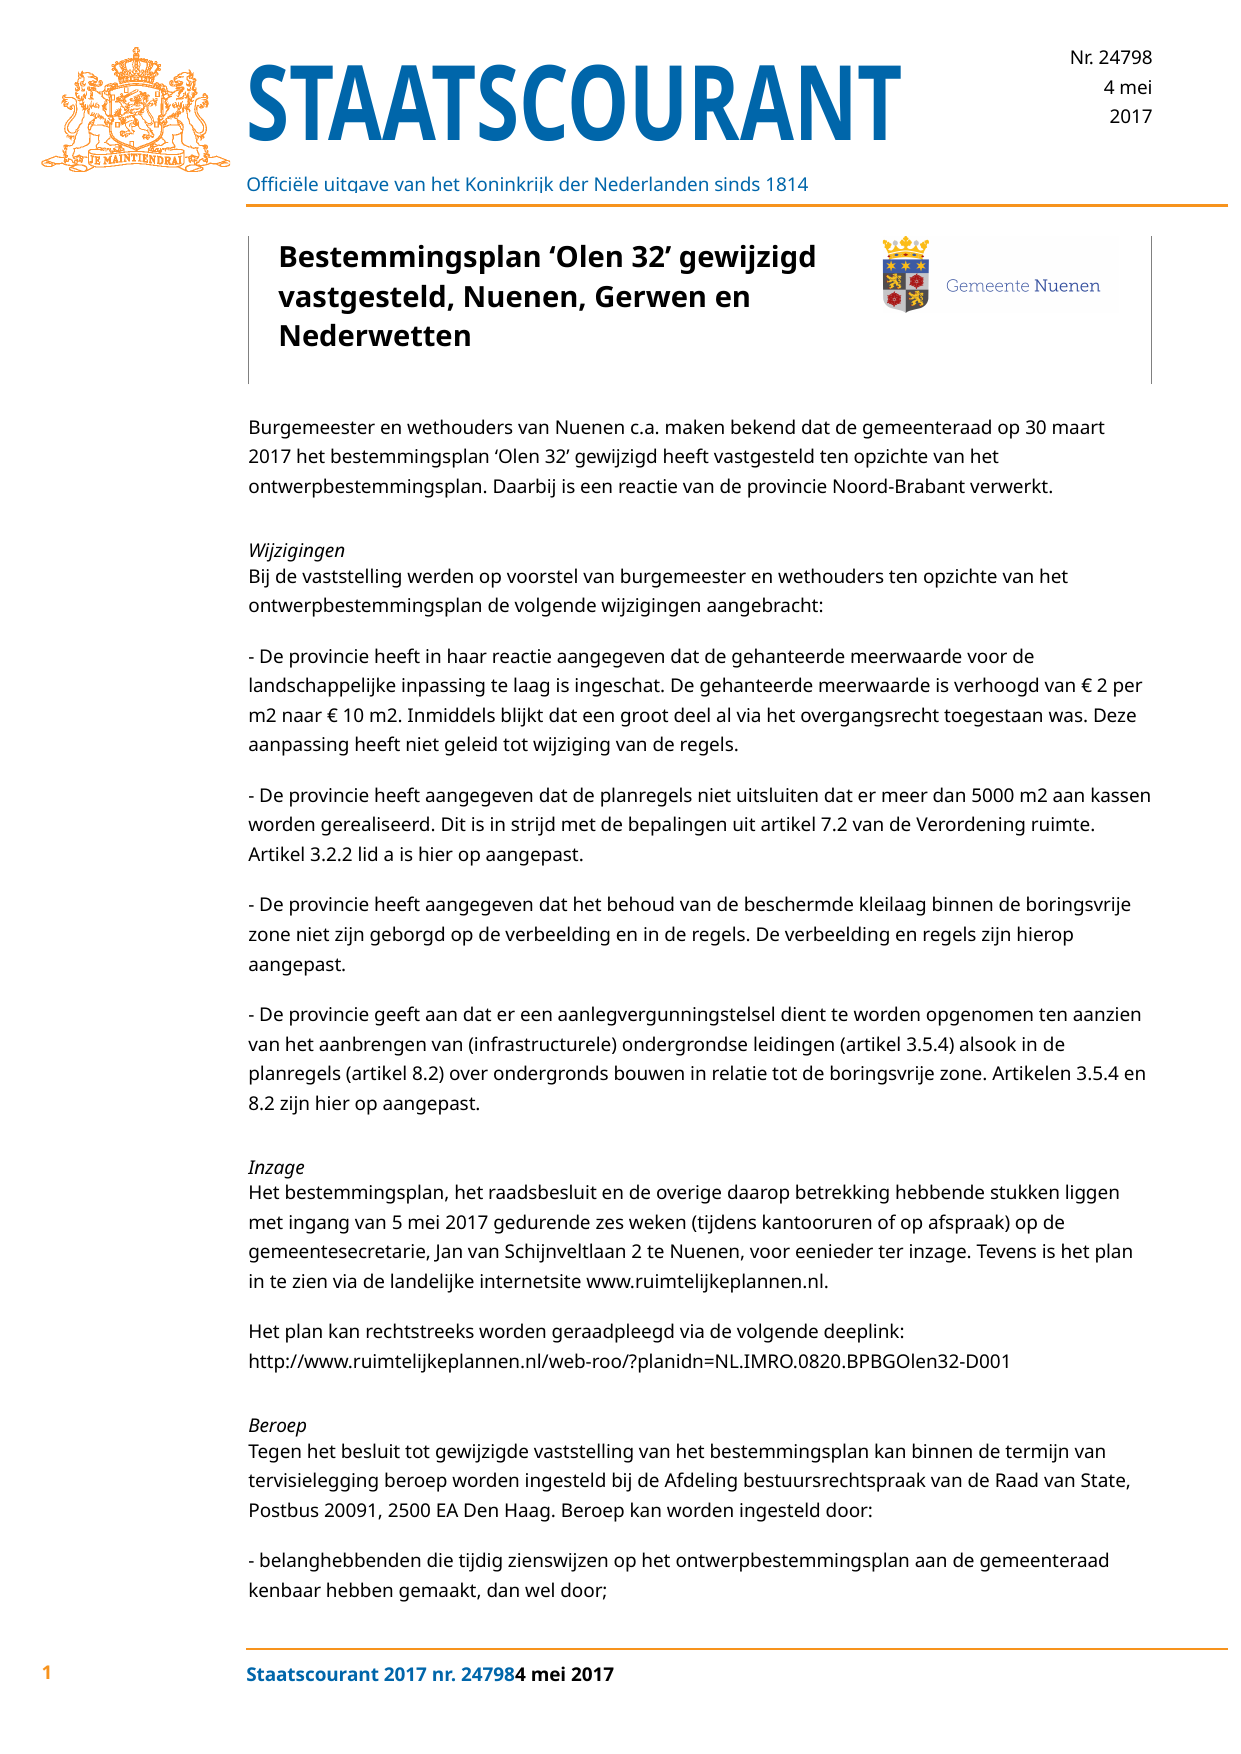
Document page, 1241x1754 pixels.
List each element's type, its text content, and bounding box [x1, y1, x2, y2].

table_header [850, 313, 1151, 384]
table_header [1119, 236, 1151, 312]
text Tegen het besluit tot gewijzigde vaststelling van het bestemmingsplan kan binnen de termijn van tervisielegging beroep worden ingesteld bij de Afdeling bestuursrechtspraak van de Raad van State, Postbus 20091, 2500 EA Den Haag. Beroep kan worden ingesteld door: [248, 1438, 1152, 1523]
text Burgemeester en wethouders van Nuenen c.a. maken bekend dat de gemeenteraad op 30 maart 2017 het bestemmingsplan ‘Olen 32’ gewijzigd heeft vastgesteld ten opzichte van het ontwerpbestemmingsplan. Daarbij is een reactie van de provincie Noord-Brabant verwerkt. [248, 414, 1152, 499]
text - De provincie heeft in haar reactie aangegeven dat de gehanteerde meerwaarde voor de landschappelijke inpassing te laag is ingeschat. De gehanteerde meerwaarde is verhoogd van € 2 per m2 naar € 10 m2. Inmiddels blijkt dat een groot deel al via het overgangsrecht toegestaan was. Deze aanpassing heeft niet geleid tot wijziging van de regels. [248, 643, 1152, 757]
text Inzage [248, 1154, 1152, 1179]
text Het plan kan rechtstreeks worden geraadpleegd via de volgende deeplink: http://www.ruimtelijkeplannen.nl/web-roo/?planidn=NL.IMRO.0820.BPBGOlen32-D001 [248, 1319, 1152, 1374]
text Bij de vaststelling werden op voorstel van burgemeester en wethouders ten opzichte van het ontwerpbestemmingsplan de volgende wijzigingen aangebracht: [248, 563, 1152, 618]
text - De provincie geeft aan dat er een aanlegvergunningstelsel dient te worden opgenomen ten aanzien van het aanbrengen van (infrastructurele) ondergrondse leidingen (artikel 3.5.4) alsook in de planregels (artikel 8.2) over ondergronds bouwen in relatie tot de boringsvrije zone. Artikelen 3.5.4 en 8.2 zijn hier op aangepast. [248, 1001, 1152, 1116]
picture [41, 47, 231, 172]
table_header Bestemmingsplan ‘Olen 32’ gewijzigd vastgesteld, Nuenen, Gerwen en Nederwetten [249, 236, 850, 384]
text - belanghebbenden die tijdig zienswijzen op het ontwerpbestemmingsplan aan de gemeenteraad kenbaar hebben gemaakt, dan wel door; [248, 1548, 1152, 1603]
text - De provincie heeft aangegeven dat de planregels niet uitsluiten dat er meer dan 5000 m2 aan kassen worden gerealiseerd. Dit is in strijd met de bepalingen uit artikel 7.2 van de Verordening ruimte. Artikel 3.2.2 lid a is hier op aangepast. [248, 782, 1152, 867]
table_header [850, 236, 882, 312]
picture [882, 236, 1119, 313]
text - De provincie heeft aangegeven dat het behoud van de beschermde kleilaag binnen de boringsvrije zone niet zijn geborgd op de verbeelding en in de regels. De verbeelding en regels zijn hierop aangepast. [248, 892, 1152, 976]
text Wijzigingen [248, 537, 1152, 563]
text Beroep [248, 1412, 1152, 1438]
text Het bestemmingsplan, het raadsbesluit en de overige daarop betrekking hebbende stukken liggen met ingang van 5 mei 2017 gedurende zes weken (tijdens kantooruren of op afspraak) op de gemeentesecretarie, Jan van Schijnveltlaan 2 te Nuenen, voor eenieder ter inzage. Tevens is het plan in te zien via de landelijke internetsite www.ruimtelijkeplannen.nl. [248, 1179, 1152, 1294]
